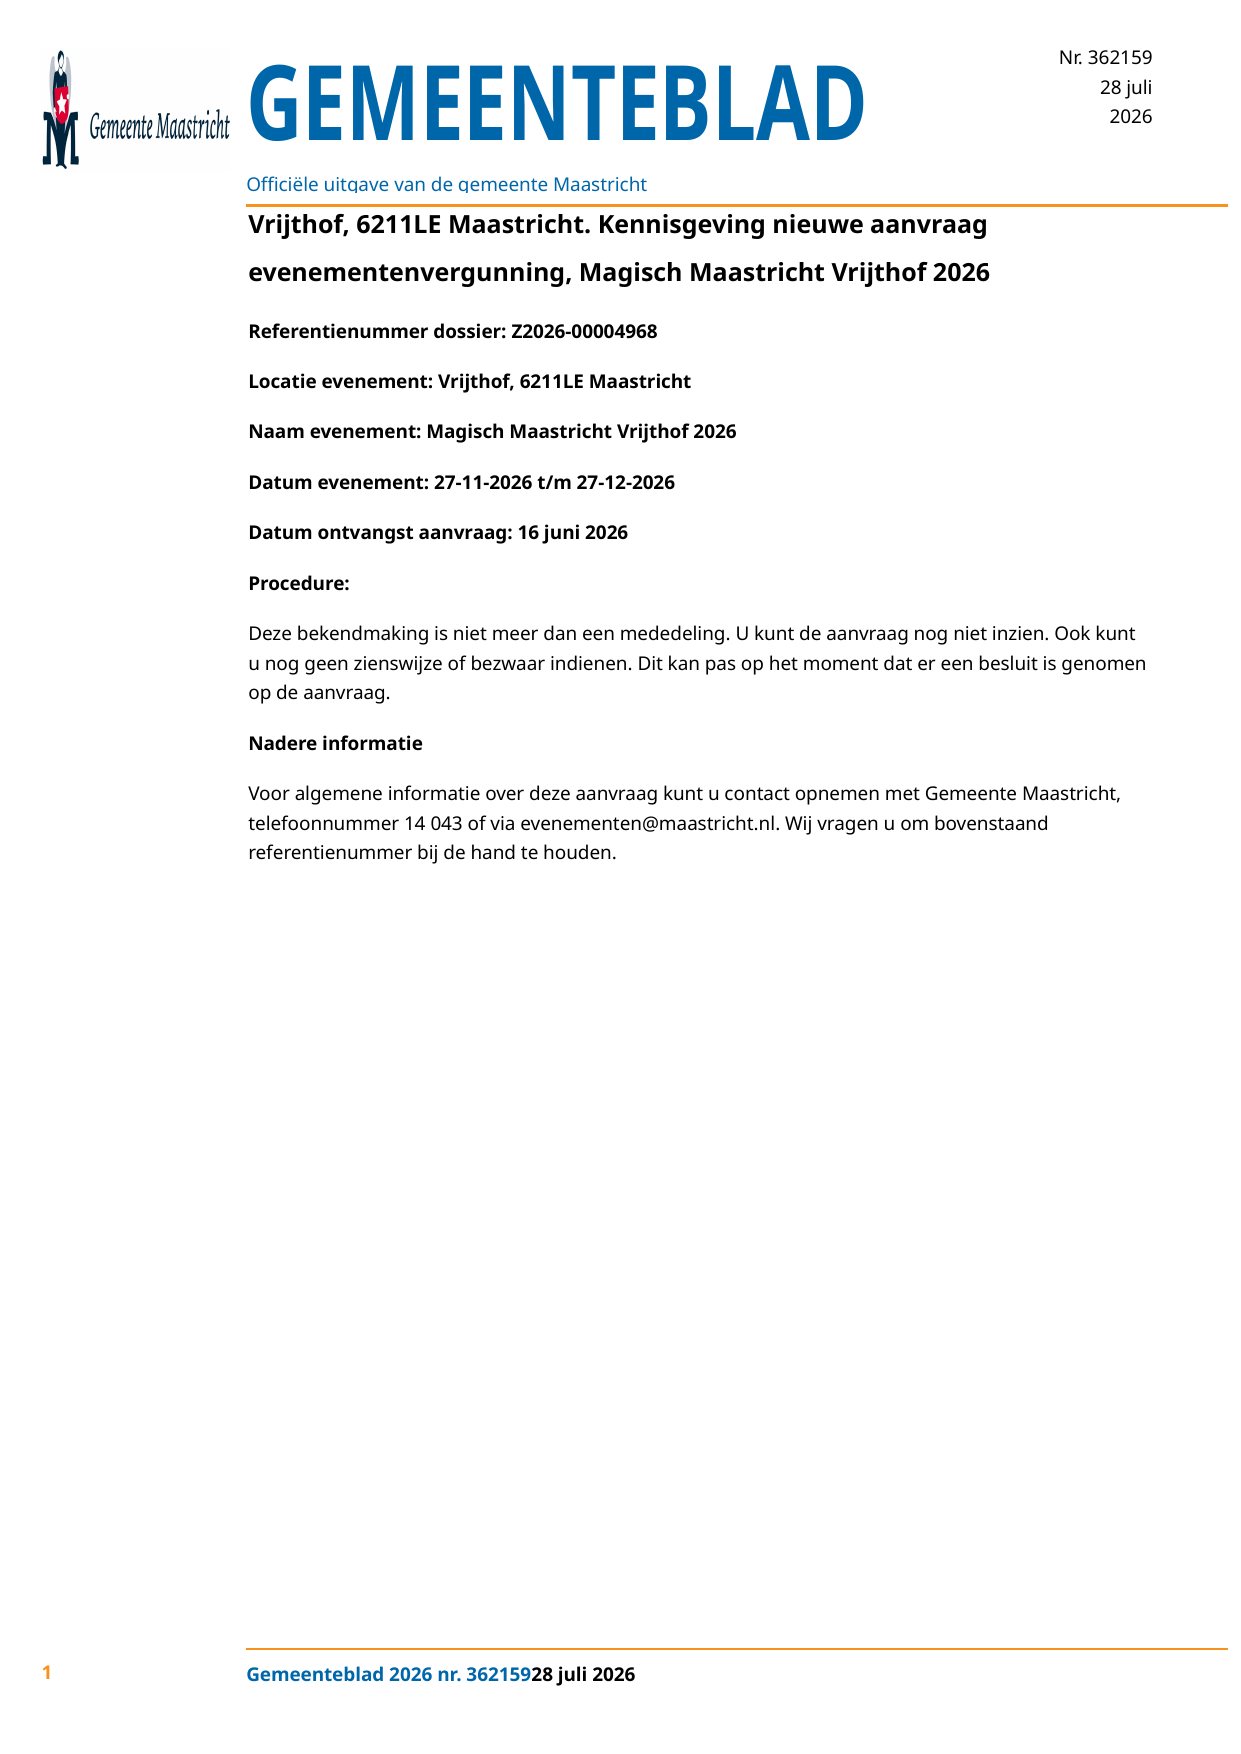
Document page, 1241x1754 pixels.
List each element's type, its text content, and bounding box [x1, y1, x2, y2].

text Deze bekendmaking is niet meer dan een mededeling. U kunt de aanvraag nog niet inzien. Ook kunt u nog geen zienswijze of bezwaar indienen. Dit kan pas op het moment dat er een besluit is genomen op de aanvraag. [248, 620, 1152, 705]
text Datum evenement: 27-11-2026 t/m 27-12-2026 [248, 469, 1152, 495]
text Datum ontvangst aanvraag: 16 juni 2026 [248, 519, 1152, 545]
text Vrijthof, 6211LE Maastricht. Kennisgeving nieuwe aanvraag evenementenvergunning, Magisch Maastricht Vrijthof 2026 [248, 207, 1152, 288]
picture [41, 47, 231, 172]
text Nadere informatie [248, 730, 1152, 756]
text Procedure: [248, 570, 1152, 596]
text Voor algemene informatie over deze aanvraag kunt u contact opnemen met Gemeente Maastricht, telefoonnummer 14 043 of via evenementen@maastricht.nl. Wij vragen u om bovenstaand referentienummer bij de hand te houden. [248, 780, 1152, 865]
text Referentienummer dossier: Z2026-00004968 [248, 318, 1152, 344]
text Naam evenement: Magisch Maastricht Vrijthof 2026 [248, 419, 1152, 444]
text Locatie evenement: Vrijthof, 6211LE Maastricht [248, 368, 1152, 394]
